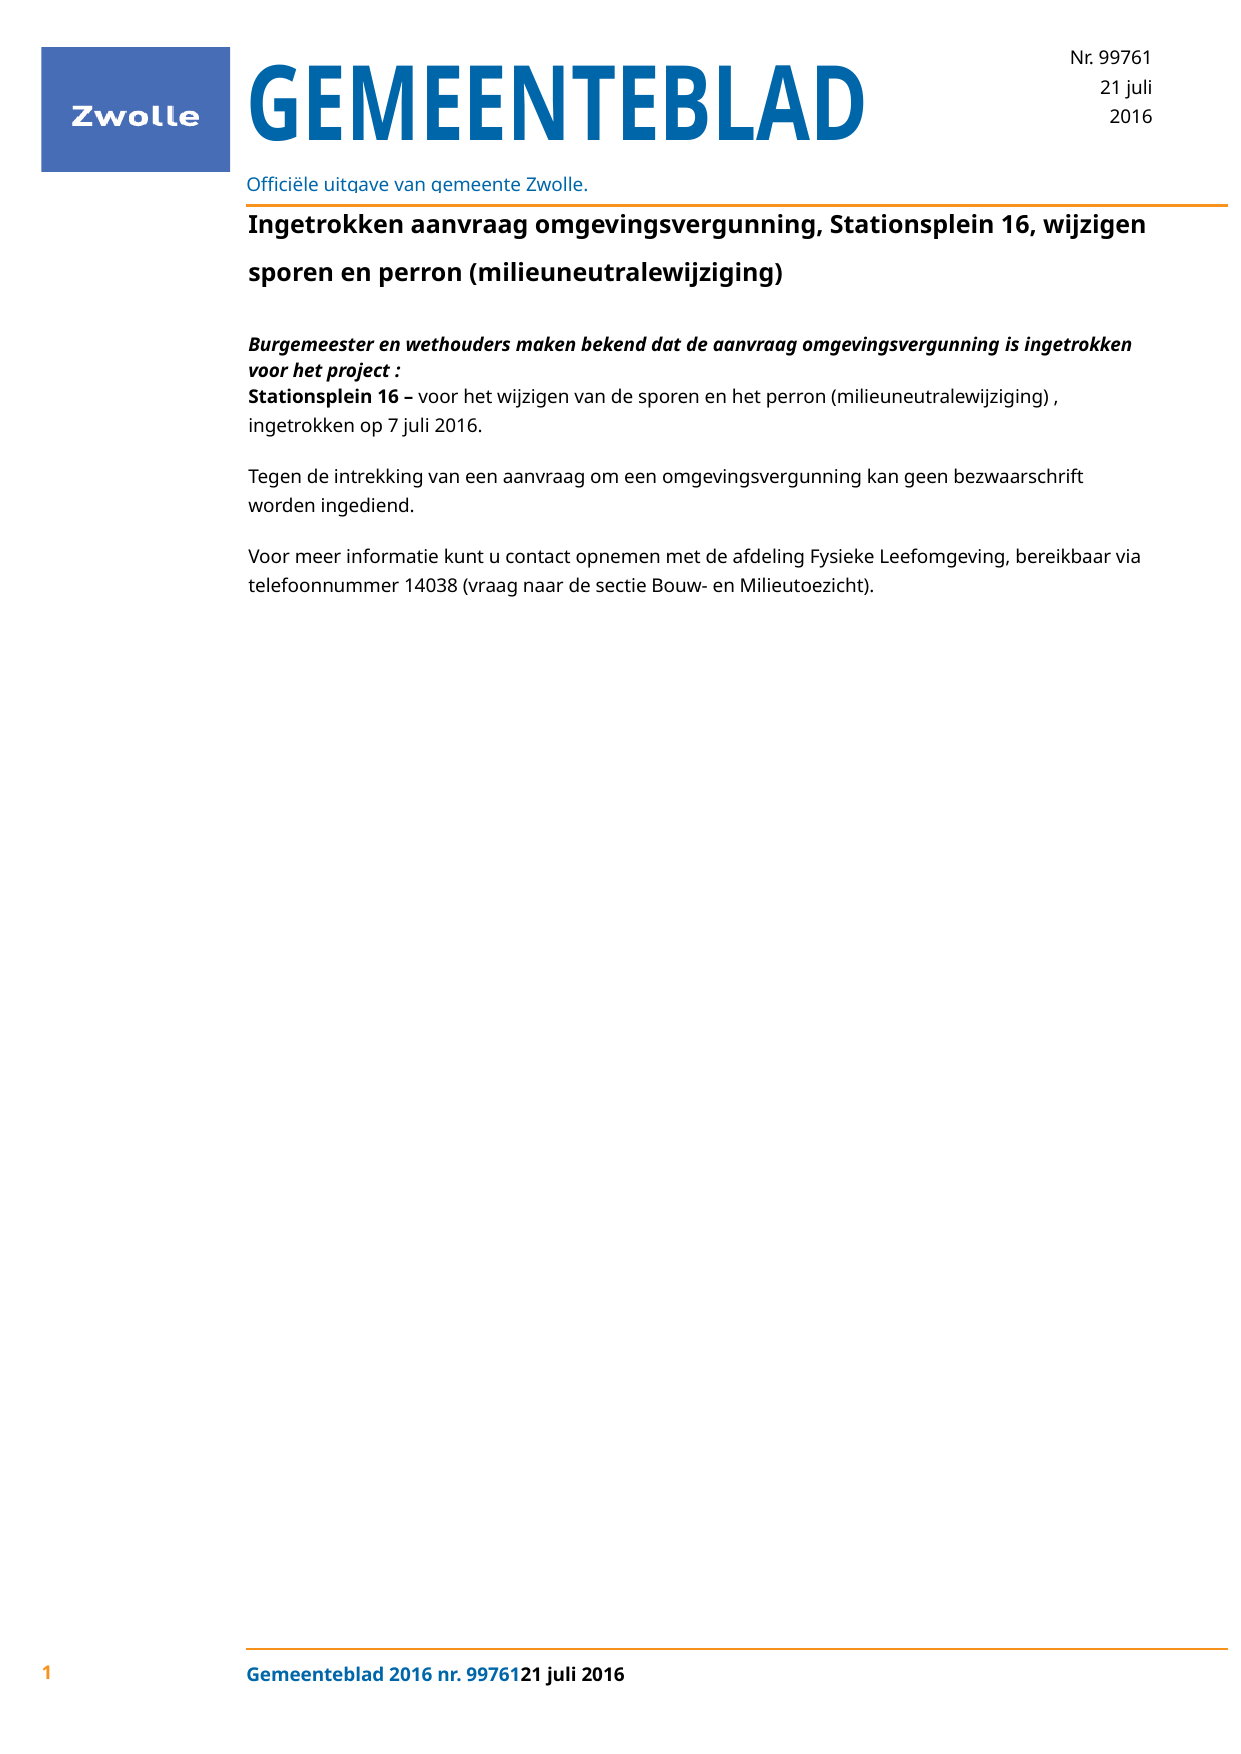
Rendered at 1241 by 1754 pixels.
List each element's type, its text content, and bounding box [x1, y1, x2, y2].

text Tegen de intrekking van een aanvraag om een omgevingsvergunning kan geen bezwaarschrift worden ingediend. [248, 463, 1152, 518]
text Ingetrokken aanvraag omgevingsvergunning, Stationsplein 16, wijzigen sporen en perron (milieuneutralewijziging) [248, 207, 1152, 288]
text Voor meer informatie kunt u contact opnemen met de afdeling Fysieke Leefomgeving, bereikbaar via telefoonnummer 14038 (vraag naar de sectie Bouw- en Milieutoezicht). [248, 543, 1152, 598]
picture [41, 47, 231, 172]
text Stationsplein 16 – voor het wijzigen van de sporen en het perron (milieuneutralewijziging) , ingetrokken op 7 juli 2016. [248, 383, 1152, 438]
text Burgemeester en wethouders maken bekend dat de aanvraag omgevingsvergunning is ingetrokken voor het project : [248, 331, 1152, 383]
